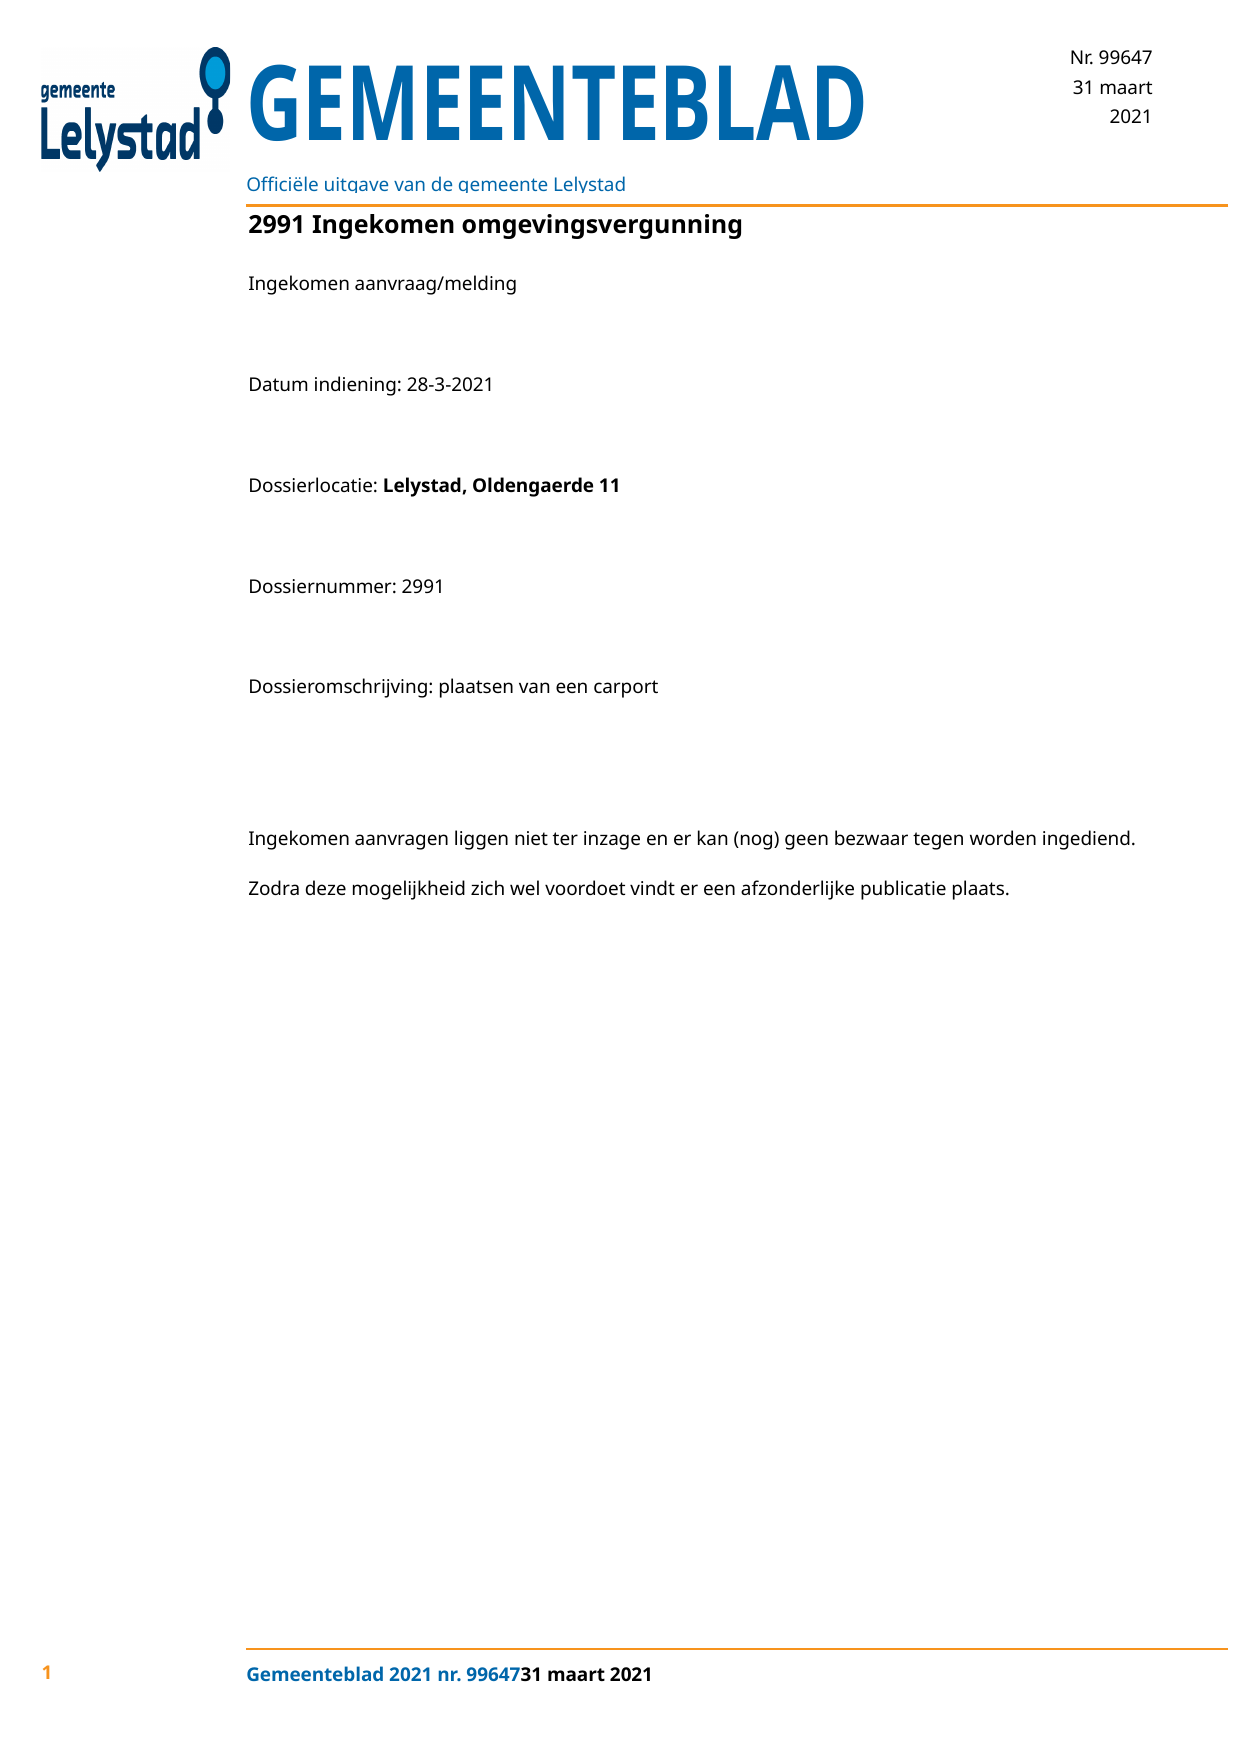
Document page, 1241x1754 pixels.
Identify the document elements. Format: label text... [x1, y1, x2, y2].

text 2991 Ingekomen omgevingsvergunning [248, 207, 1152, 241]
text Zodra deze mogelijkheid zich wel voordoet vindt er een afzonderlijke publicatie plaats. [248, 875, 1152, 901]
picture [41, 47, 231, 172]
text Ingekomen aanvragen liggen niet ter inzage en er kan (nog) geen bezwaar tegen worden ingediend. [248, 825, 1152, 851]
text Dossierlocatie: Lelystad, Oldengaerde 11 [248, 472, 1152, 498]
text Dossieromschrijving: plaatsen van een carport [248, 674, 1152, 699]
text Ingekomen aanvraag/melding [248, 270, 1152, 296]
text Datum indiening: 28-3-2021 [248, 371, 1152, 397]
text Dossiernummer: 2991 [248, 573, 1152, 598]
